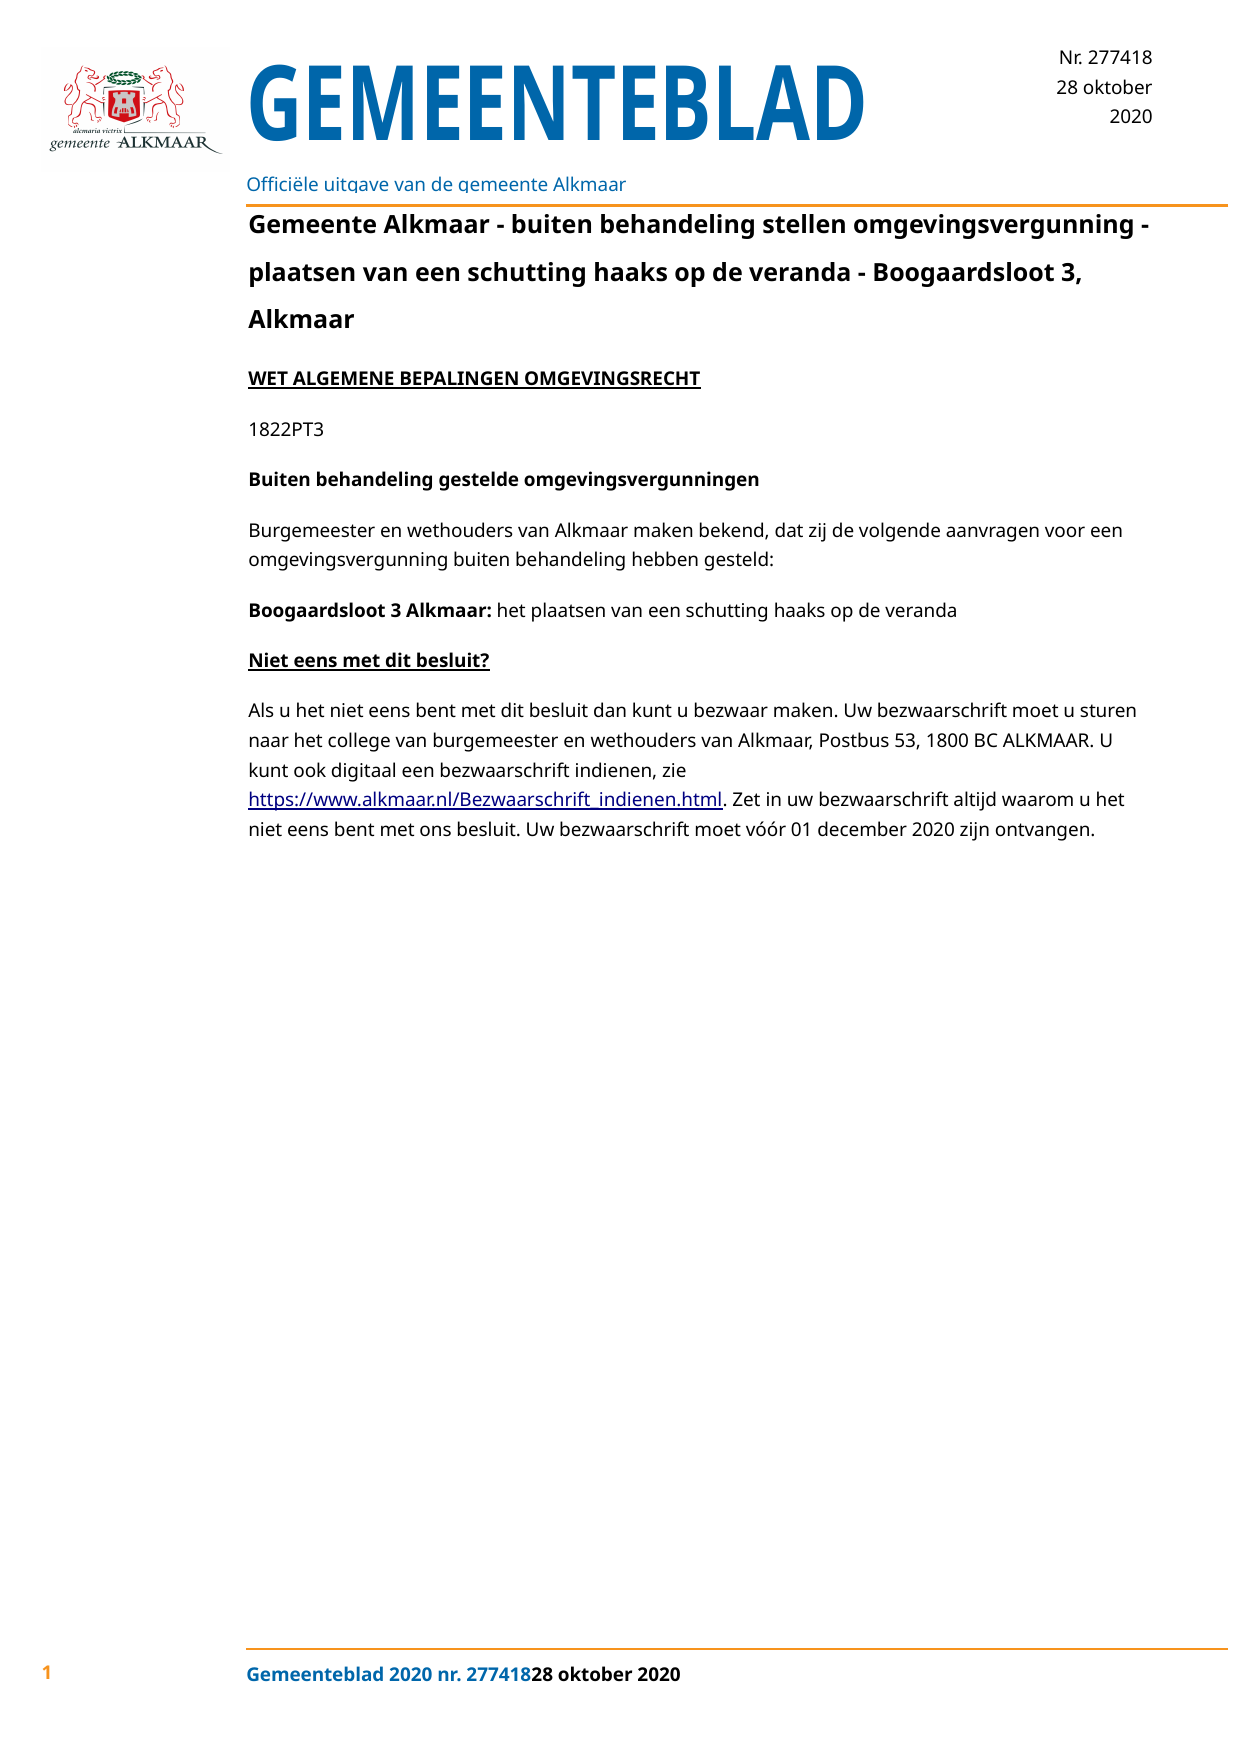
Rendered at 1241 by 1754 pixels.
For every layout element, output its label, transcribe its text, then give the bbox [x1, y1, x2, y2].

text Als u het niet eens bent met dit besluit dan kunt u bezwaar maken. Uw bezwaarschrift moet u sturen naar het college van burgemeester en wethouders van Alkmaar, Postbus 53, 1800 BC ALKMAAR. U kunt ook digitaal een bezwaarschrift indienen, zie https://www.alkmaar.nl/Bezwaarschrift_indienen.html. Zet in uw bezwaarschrift altijd waarom u het niet eens bent met ons besluit. Uw bezwaarschrift moet vóór 01 december 2020 zijn ontvangen. [248, 698, 1152, 842]
text Niet eens met dit besluit? [248, 647, 1152, 673]
text Boogaardsloot 3 Alkmaar: het plaatsen van een schutting haaks op de veranda [248, 597, 1152, 622]
text Burgemeester en wethouders van Alkmaar maken bekend, dat zij de volgende aanvragen voor een omgevingsvergunning buiten behandeling hebben gesteld: [248, 517, 1152, 572]
text WET ALGEMENE BEPALINGEN OMGEVINGSRECHT [248, 366, 1152, 391]
text 1822PT3 [248, 416, 1152, 442]
picture [41, 47, 231, 172]
text Buiten behandeling gestelde omgevingsvergunningen [248, 466, 1152, 492]
text Gemeente Alkmaar - buiten behandeling stellen omgevingsvergunning - plaatsen van een schutting haaks op de veranda - Boogaardsloot 3, Alkmaar [248, 207, 1152, 336]
